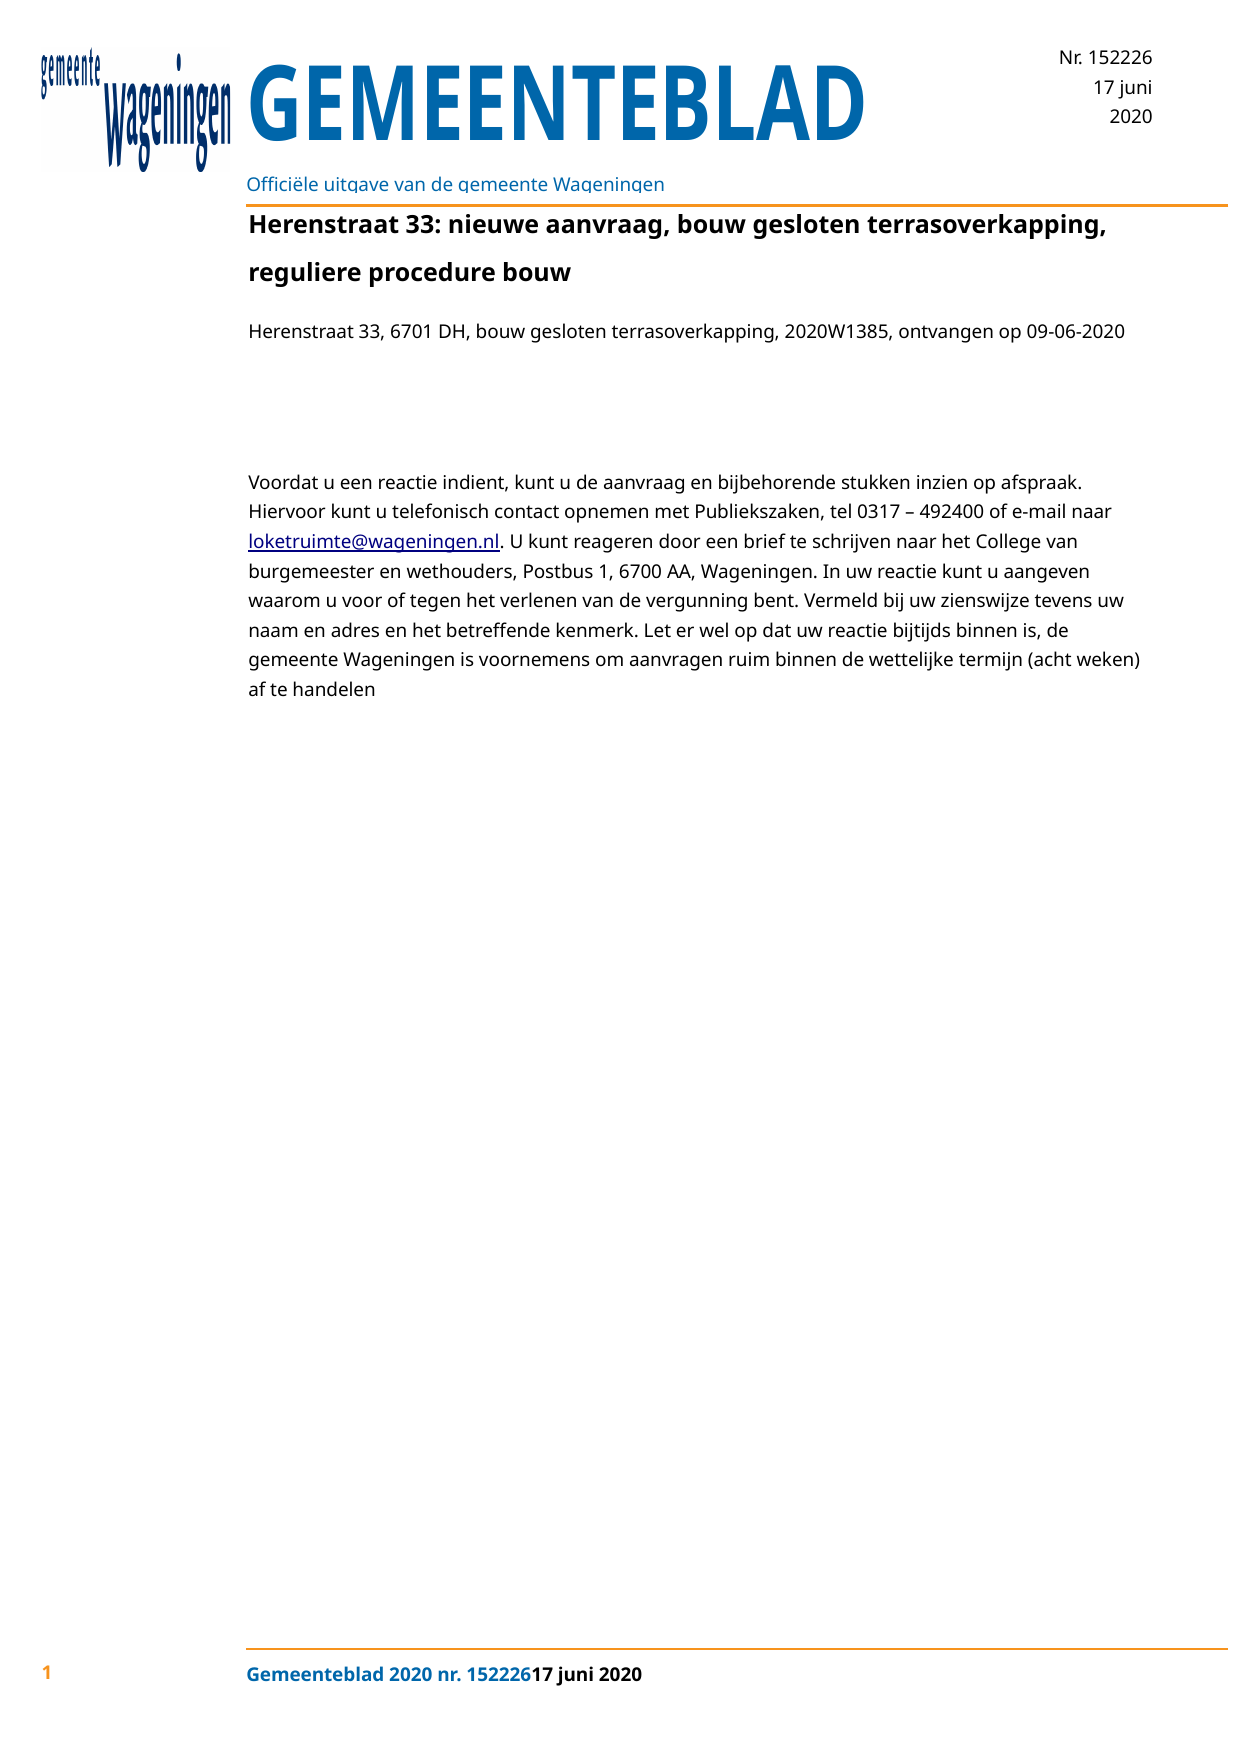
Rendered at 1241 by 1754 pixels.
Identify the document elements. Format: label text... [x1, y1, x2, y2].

text Herenstraat 33, 6701 DH, bouw gesloten terrasoverkapping, 2020W1385, ontvangen op 09-06-2020 [248, 318, 1152, 344]
text Herenstraat 33: nieuwe aanvraag, bouw gesloten terrasoverkapping, reguliere procedure bouw [248, 207, 1152, 288]
picture [41, 47, 231, 172]
text Voordat u een reactie indient, kunt u de aanvraag en bijbehorende stukken inzien op afspraak. Hiervoor kunt u telefonisch contact opnemen met Publiekszaken, tel 0317 – 492400 of e-mail naar loketruimte@wageningen.nl. U kunt reageren door een brief te schrijven naar het College van burgemeester en wethouders, Postbus 1, 6700 AA, Wageningen. In uw reactie kunt u aangeven waarom u voor of tegen het verlenen van de vergunning bent. Vermeld bij uw zienswijze tevens uw naam en adres en het betreffende kenmerk. Let er wel op dat uw reactie bijtijds binnen is, de gemeente Wageningen is voornemens om aanvragen ruim binnen de wettelijke termijn (acht weken) af te handelen [248, 469, 1152, 702]
